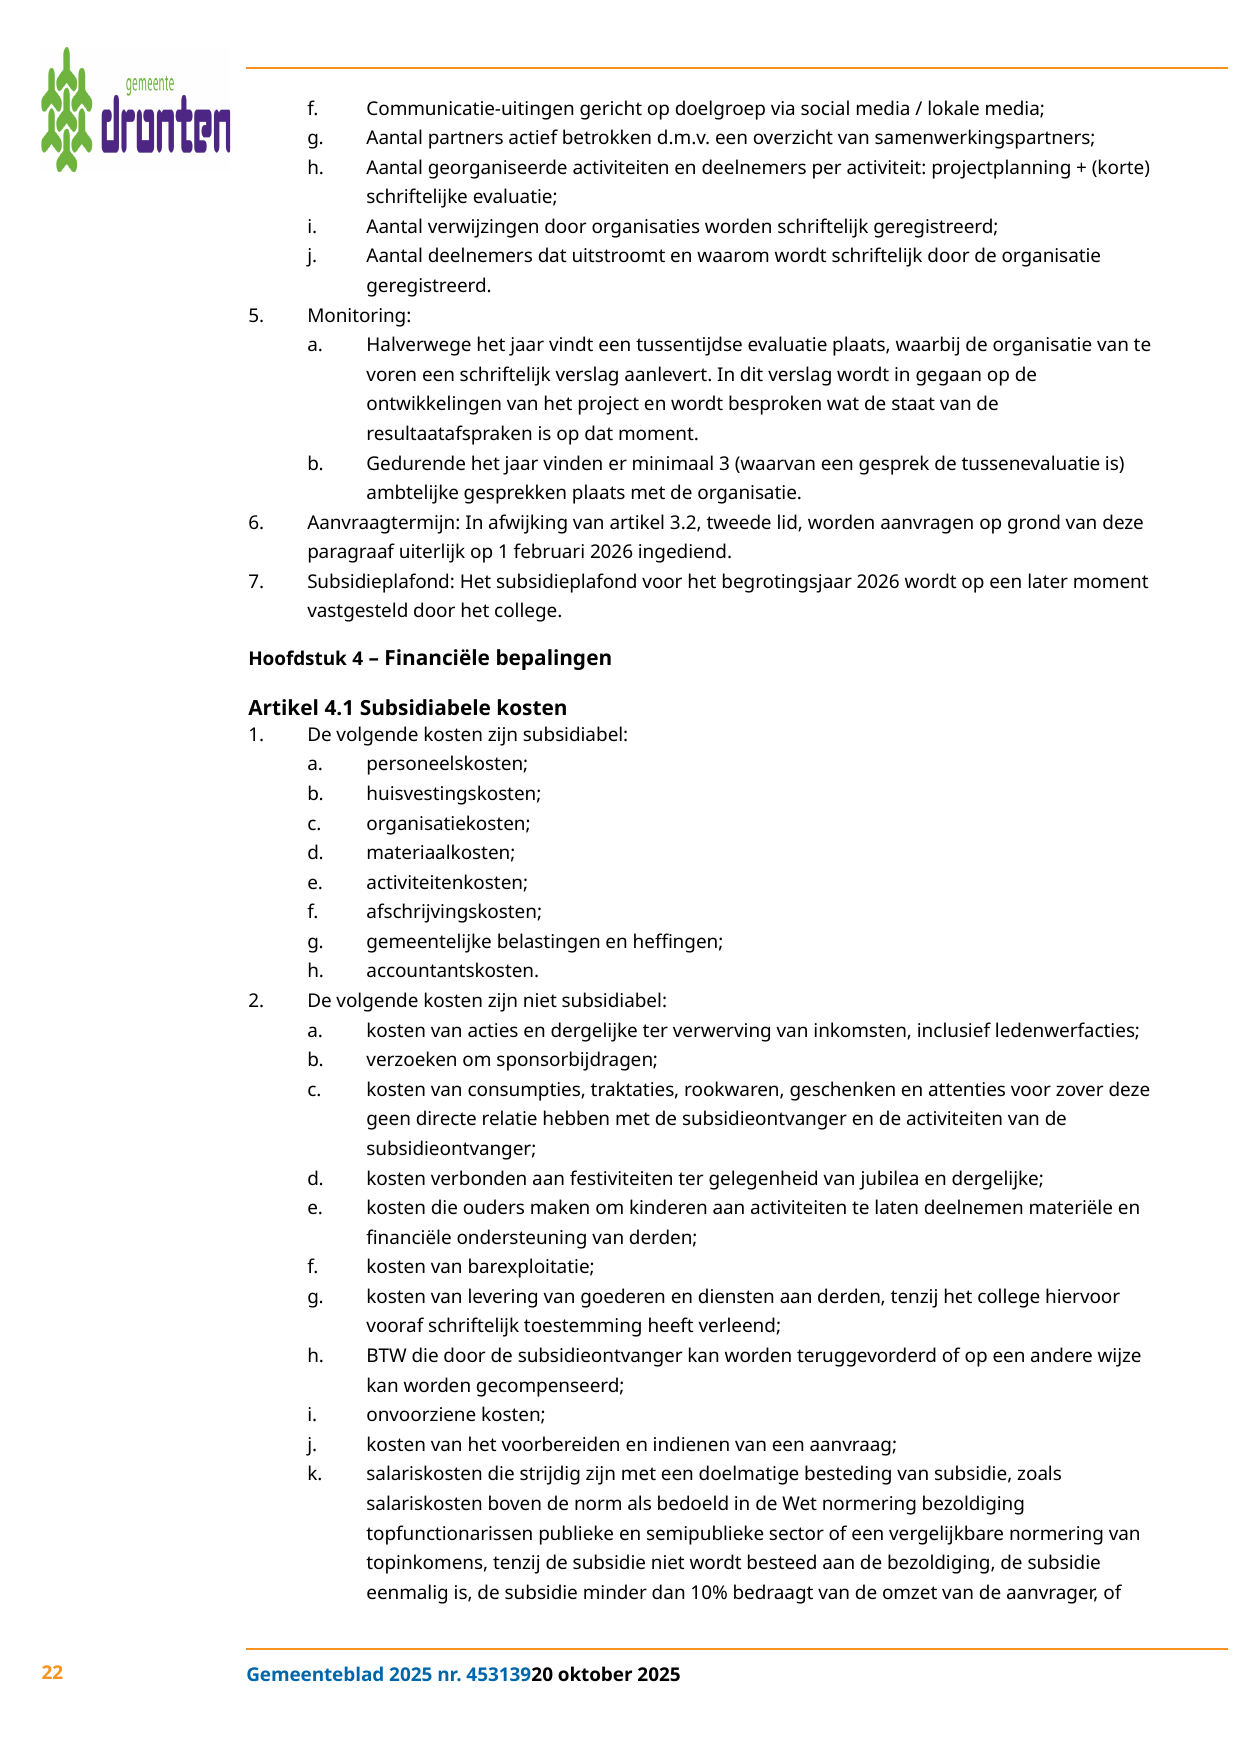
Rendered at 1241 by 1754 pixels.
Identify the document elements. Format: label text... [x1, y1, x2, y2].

list gemeentelijke belastingen en heffingen; [307, 928, 1152, 954]
text Hoofdstuk 4 – Financiële bepalingen [248, 643, 1152, 672]
list activiteitenkosten; [307, 869, 1152, 895]
list kosten die ouders maken om kinderen aan activiteiten te laten deelnemen materiële en financiële ondersteuning van derden; [307, 1194, 1152, 1250]
list materiaalkosten; [307, 839, 1152, 865]
list salariskosten die strijdig zijn met een doelmatige besteding van subsidie, zoals salariskosten boven de norm als bedoeld in de Wet normering bezoldiging topfunctionarissen publieke en semipublieke sector of een vergelijkbare normering van topinkomens, tenzij de subsidie niet wordt besteed aan de bezoldiging, de subsidie eenmalig is, de subsidie minder dan 10% bedraagt van de omzet van de aanvrager, of [307, 1461, 1152, 1605]
list BTW die door de subsidieontvanger kan worden teruggevorderd of op een andere wijze kan worden gecompenseerd; [307, 1342, 1152, 1398]
list Aantal verwijzingen door organisaties worden schriftelijk geregistreerd; [307, 213, 1152, 239]
list Gedurende het jaar vinden er minimaal 3 (waarvan een gesprek de tussenevaluatie is) ambtelijke gesprekken plaats met de organisatie. [307, 450, 1152, 505]
list De volgende kosten zijn niet subsidiabel: [248, 987, 1152, 1013]
list Halverwege het jaar vindt een tussentijdse evaluatie plaats, waarbij de organisatie van te voren een schriftelijk verslag aanlevert. In dit verslag wordt in gegaan op de ontwikkelingen van het project en wordt besproken wat de staat van de resultaatafspraken is op dat moment. [307, 331, 1152, 446]
list kosten van barexploitatie; [307, 1253, 1152, 1279]
list afschrijvingskosten; [307, 898, 1152, 924]
list kosten van het voorbereiden en indienen van een aanvraag; [307, 1431, 1152, 1457]
list Aantal deelnemers dat uitstroomt en waarom wordt schriftelijk door de organisatie geregistreerd. [307, 243, 1152, 298]
list organisatiekosten; [307, 810, 1152, 836]
list verzoeken om sponsorbijdragen; [307, 1046, 1152, 1072]
list personeelskosten; [307, 751, 1152, 776]
list Monitoring: [248, 302, 1152, 328]
list huisvestingskosten; [307, 780, 1152, 806]
list kosten verbonden aan festiviteiten ter gelegenheid van jubilea en dergelijke; [307, 1165, 1152, 1191]
text Artikel 4.1 Subsidiabele kosten [248, 693, 1152, 721]
picture [41, 47, 231, 172]
list kosten van levering van goederen en diensten aan derden, tenzij het college hiervoor vooraf schriftelijk toestemming heeft verleend; [307, 1283, 1152, 1338]
list Aantal partners actief betrokken d.m.v. een overzicht van samenwerkingspartners; [307, 124, 1152, 150]
list Communicatie-uitingen gericht op doelgroep via social media / lokale media; [307, 95, 1152, 121]
list kosten van acties en dergelijke ter verwerving van inkomsten, inclusief ledenwerfacties; [307, 1017, 1152, 1043]
list Subsidieplafond: Het subsidieplafond voor het begrotingsjaar 2026 wordt op een later moment vastgesteld door het college. [248, 568, 1152, 623]
list onvoorziene kosten; [307, 1401, 1152, 1427]
list Aantal georganiseerde activiteiten en deelnemers per activiteit: projectplanning + (korte) schriftelijke evaluatie; [307, 154, 1152, 209]
list kosten van consumpties, traktaties, rookwaren, geschenken en attenties voor zover deze geen directe relatie hebben met de subsidieontvanger en de activiteiten van de subsidieontvanger; [307, 1076, 1152, 1161]
list Aanvraagtermijn: In afwijking van artikel 3.2, tweede lid, worden aanvragen op grond van deze paragraaf uiterlijk op 1 februari 2026 ingediend. [248, 509, 1152, 564]
list accountantskosten. [307, 958, 1152, 983]
list De volgende kosten zijn subsidiabel: [248, 721, 1152, 747]
